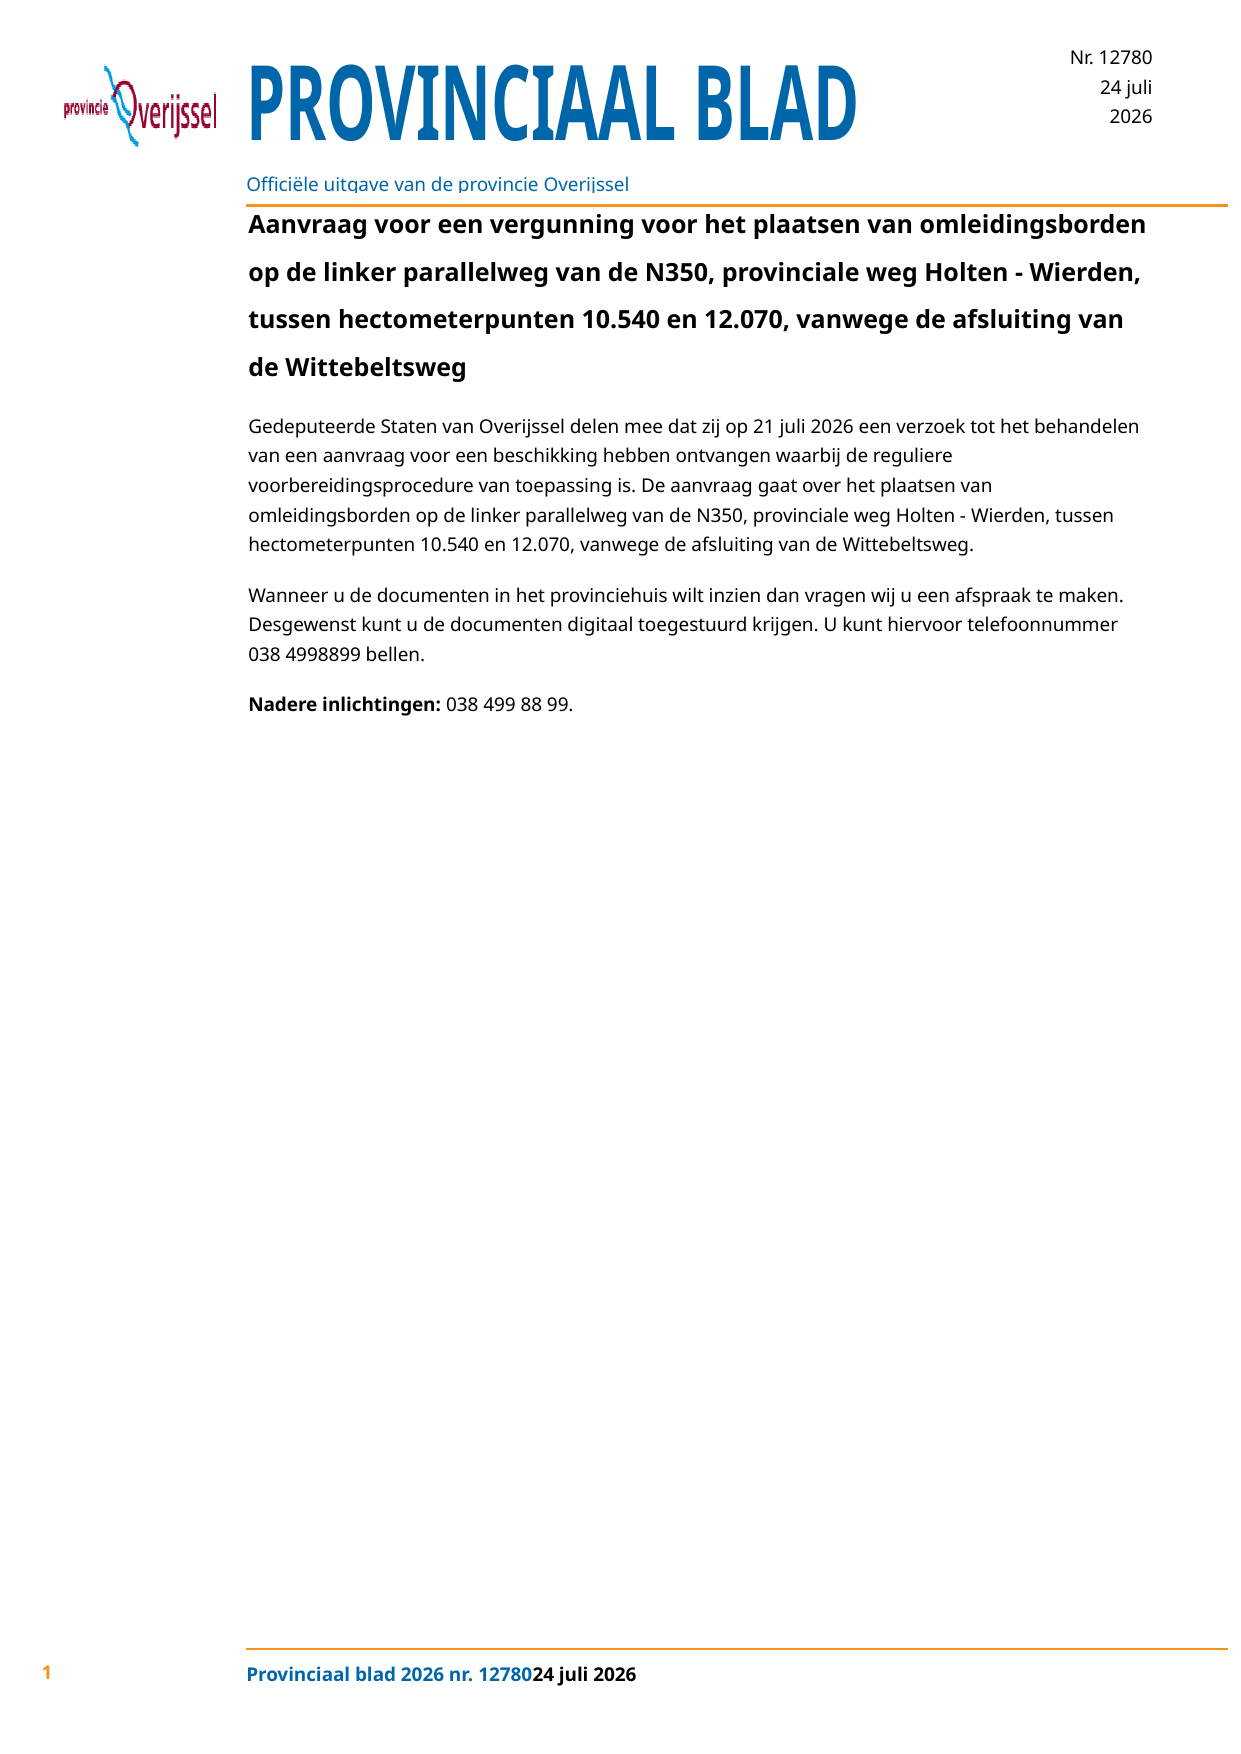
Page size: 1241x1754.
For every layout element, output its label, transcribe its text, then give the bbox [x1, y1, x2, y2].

text Wanneer u de documenten in het provinciehuis wilt inzien dan vragen wij u een afspraak te maken. Desgewenst kunt u de documenten digitaal toegestuurd krijgen. U kunt hiervoor telefoonnummer 038 4998899 bellen. [248, 582, 1152, 667]
text Nadere inlichtingen: 038 499 88 99. [248, 691, 1152, 717]
text Aanvraag voor een vergunning voor het plaatsen van omleidingsborden op de linker parallelweg van de N350, provinciale weg Holten - Wierden, tussen hectometerpunten 10.540 en 12.070, vanwege de afsluiting van de Wittebeltsweg [248, 207, 1152, 384]
picture [41, 47, 231, 172]
text Gedeputeerde Staten van Overijssel delen mee dat zij op 21 juli 2026 een verzoek tot het behandelen van een aanvraag voor een beschikking hebben ontvangen waarbij de reguliere voorbereidingsprocedure van toepassing is. De aanvraag gaat over het plaatsen van omleidingsborden op de linker parallelweg van de N350, provinciale weg Holten - Wierden, tussen hectometerpunten 10.540 en 12.070, vanwege de afsluiting van de Wittebeltsweg. [248, 413, 1152, 557]
